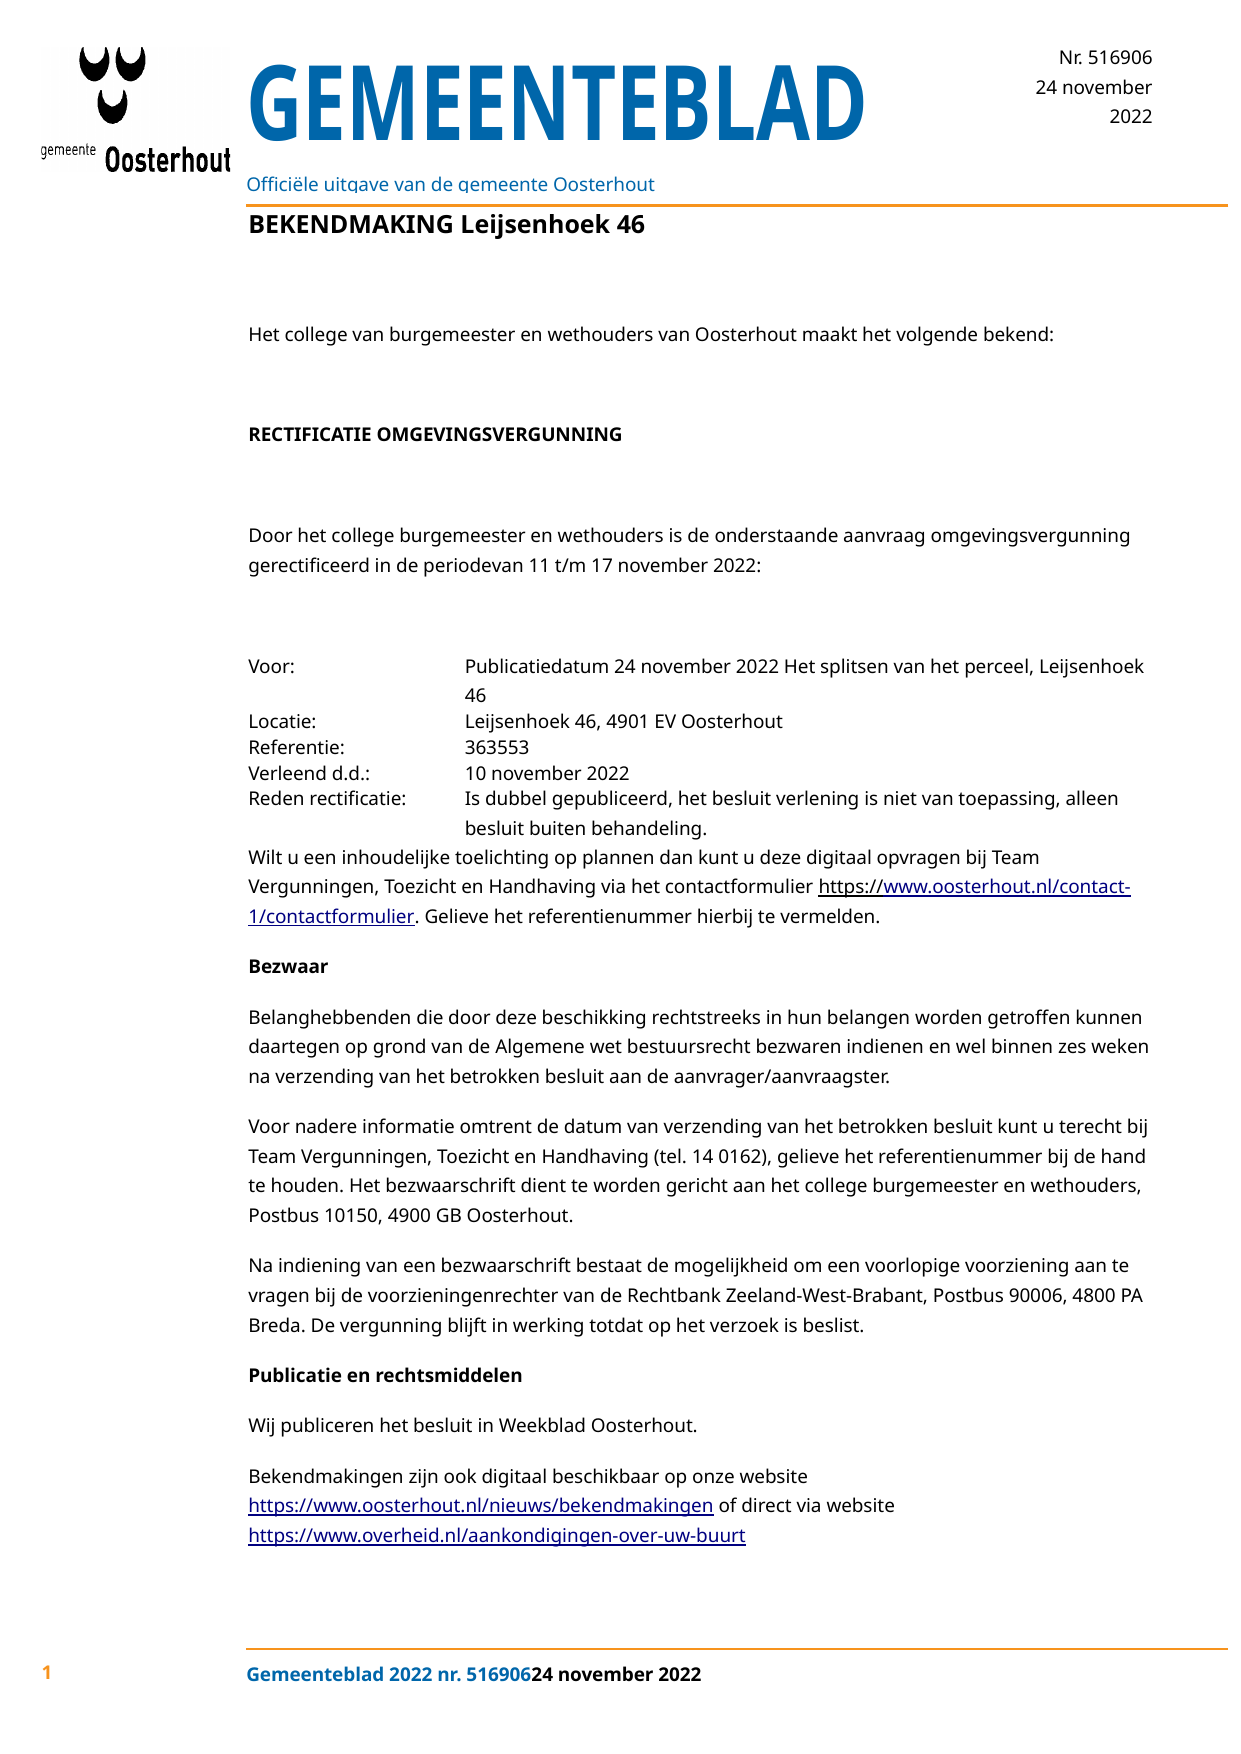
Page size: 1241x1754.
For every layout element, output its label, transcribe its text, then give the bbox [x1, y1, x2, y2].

text RECTIFICATIE OMGEVINGSVERGUNNING [248, 422, 1152, 447]
text Publicatie en rechtsmiddelen [248, 1362, 1152, 1388]
text Wij publiceren het besluit in Weekblad Oosterhout. [248, 1413, 1152, 1438]
text Bezwaar [248, 953, 1152, 979]
text Na indiening van een bezwaarschrift bestaat de mogelijkheid om een voorlopige voorziening aan te vragen bij de voorzieningenrechter van de Rechtbank Zeeland-West-Brabant, Postbus 90006, 4800 PA Breda. De vergunning blijft in werking totdat op het verzoek is beslist. [248, 1253, 1152, 1338]
table_cell Verleend d.d.: [248, 760, 464, 785]
text Voor nadere informatie omtrent de datum van verzending van het betrokken besluit kunt u terecht bij Team Vergunningen, Toezicht en Handhaving (tel. 14 0162), gelieve het referentienummer bij de hand te houden. Het bezwaarschrift dient te worden gericht aan het college burgemeester en wethouders, Postbus 10150, 4900 GB Oosterhout. [248, 1113, 1152, 1228]
text Wilt u een inhoudelijke toelichting op plannen dan kunt u deze digitaal opvragen bij Team Vergunningen, Toezicht en Handhaving via het contactformulier https://www.oosterhout.nl/contact-1/contactformulier. Gelieve het referentienummer hierbij te vermelden. [248, 844, 1152, 929]
text BEKENDMAKING Leijsenhoek 46 [248, 207, 1152, 241]
text Bekendmakingen zijn ook digitaal beschikbaar op onze website https://www.oosterhout.nl/nieuws/bekendmakingen of direct via website https://www.overheid.nl/aankondigingen-over-uw-buurt [248, 1463, 1152, 1548]
table_cell 10 november 2022 [465, 760, 1152, 785]
text Door het college burgemeester en wethouders is de onderstaande aanvraag omgevingsvergunning gerectificeerd in de periodevan 11 t/m 17 november 2022: [248, 522, 1152, 578]
table_cell Locatie: [248, 708, 464, 734]
picture [41, 47, 231, 172]
table_header Voor: [248, 653, 464, 708]
text Belanghebbenden die door deze beschikking rechtstreeks in hun belangen worden getroffen kunnen daartegen op grond van de Algemene wet bestuursrecht bezwaren indienen en wel binnen zes weken na verzending van het betrokken besluit aan de aanvrager/aanvraagster. [248, 1004, 1152, 1089]
table_cell 363553 [465, 734, 1152, 760]
table_header Publicatiedatum 24 november 2022 Het splitsen van het perceel, Leijsenhoek 46 [465, 653, 1152, 708]
table_cell Reden rectificatie: [248, 785, 464, 841]
table_cell Is dubbel gepubliceerd, het besluit verlening is niet van toepassing, alleen besluit buiten behandeling. [465, 785, 1152, 841]
table_cell Leijsenhoek 46, 4901 EV Oosterhout [465, 708, 1152, 734]
text Het college van burgemeester en wethouders van Oosterhout maakt het volgende bekend: [248, 321, 1152, 346]
table_cell Referentie: [248, 734, 464, 760]
